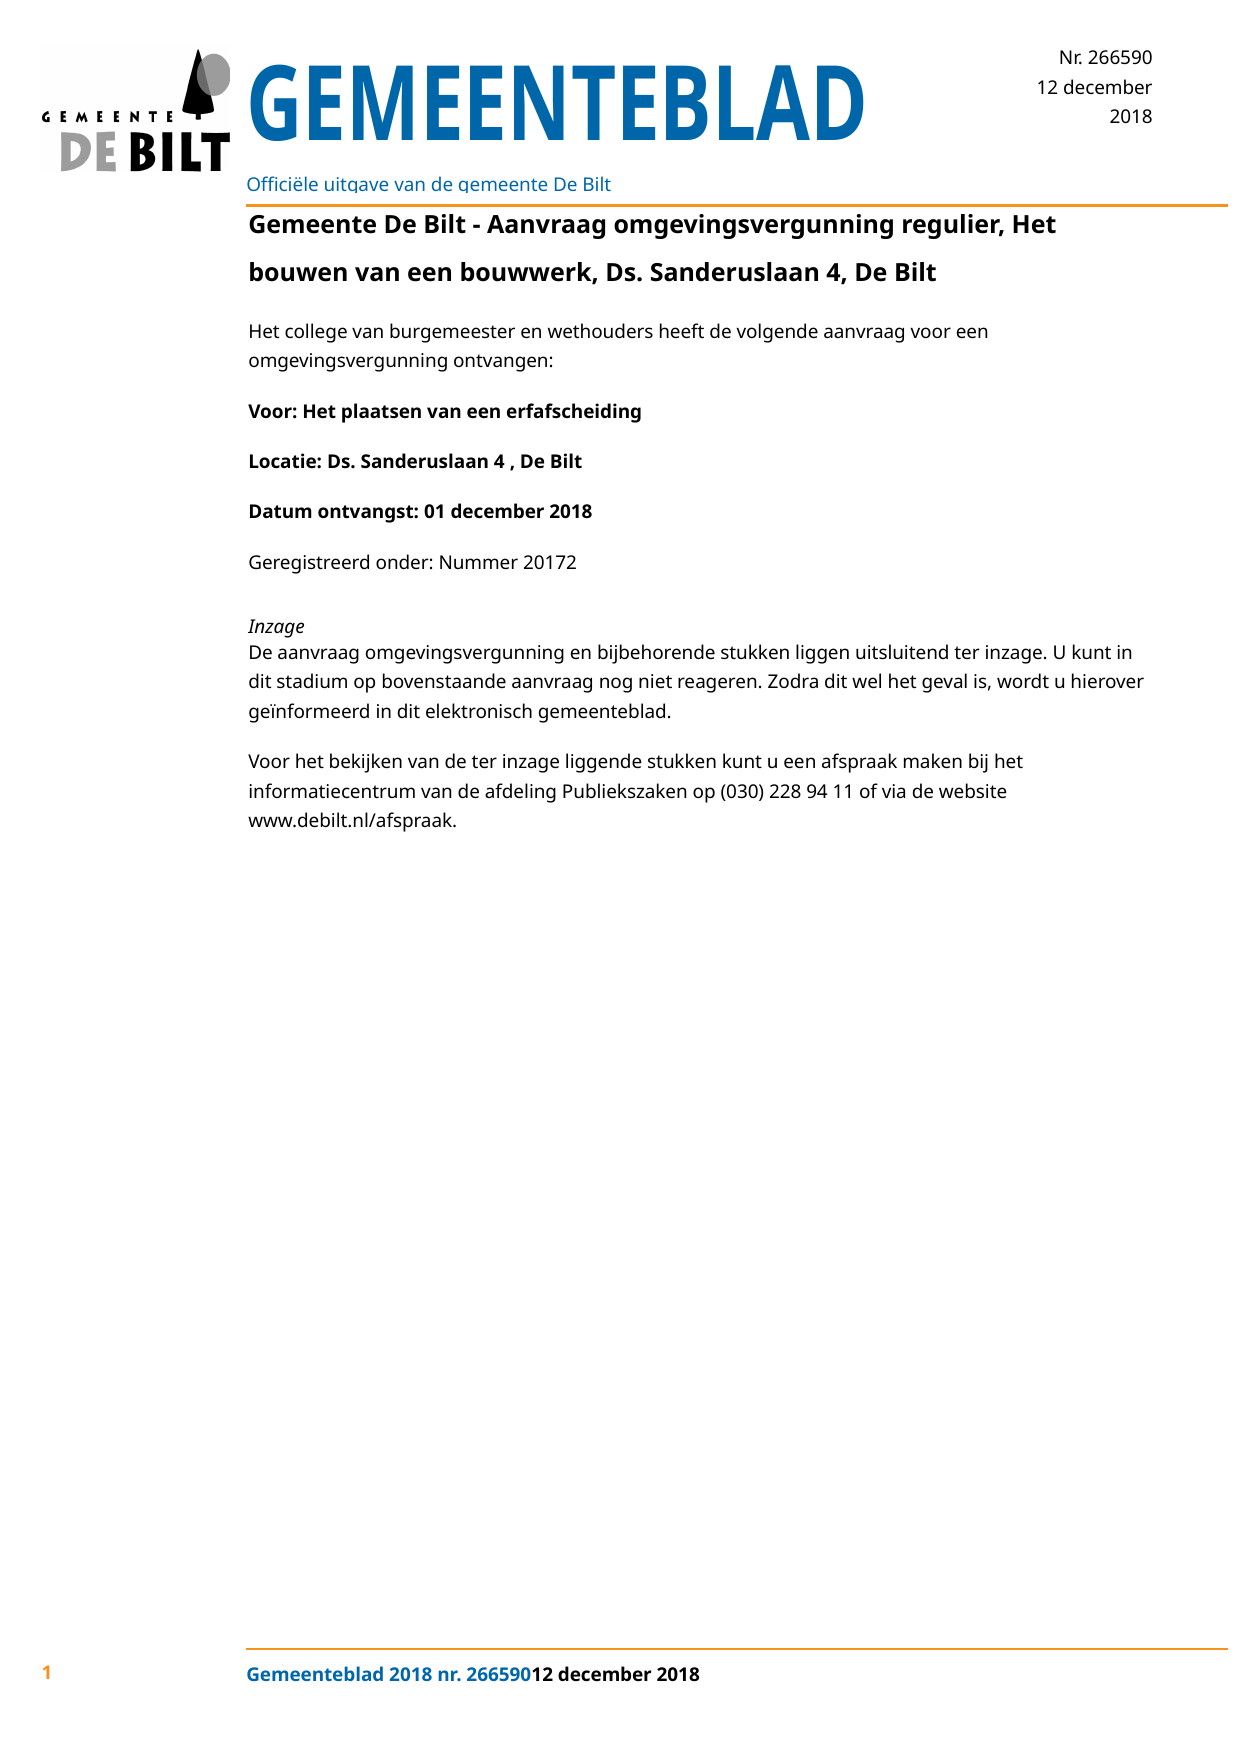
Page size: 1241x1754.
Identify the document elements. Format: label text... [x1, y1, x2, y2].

text Geregistreerd onder: Nummer 20172 [248, 549, 1152, 575]
text Het college van burgemeester en wethouders heeft de volgende aanvraag voor een omgevingsvergunning ontvangen: [248, 318, 1152, 373]
text Voor: Het plaatsen van een erfafscheiding [248, 398, 1152, 424]
text Inzage [248, 613, 1152, 639]
text Datum ontvangst: 01 december 2018 [248, 499, 1152, 524]
text De aanvraag omgevingsvergunning en bijbehorende stukken liggen uitsluitend ter inzage. U kunt in dit stadium op bovenstaande aanvraag nog niet reageren. Zodra dit wel het geval is, wordt u hierover geïnformeerd in dit elektronisch gemeenteblad. [248, 639, 1152, 724]
picture [41, 47, 231, 172]
text Gemeente De Bilt - Aanvraag omgevingsvergunning regulier, Het bouwen van een bouwwerk, Ds. Sanderuslaan 4, De Bilt [248, 207, 1152, 288]
text Locatie: Ds. Sanderuslaan 4 , De Bilt [248, 448, 1152, 474]
text Voor het bekijken van de ter inzage liggende stukken kunt u een afspraak maken bij het informatiecentrum van de afdeling Publiekszaken op (030) 228 94 11 of via de website www.debilt.nl/afspraak. [248, 748, 1152, 833]
